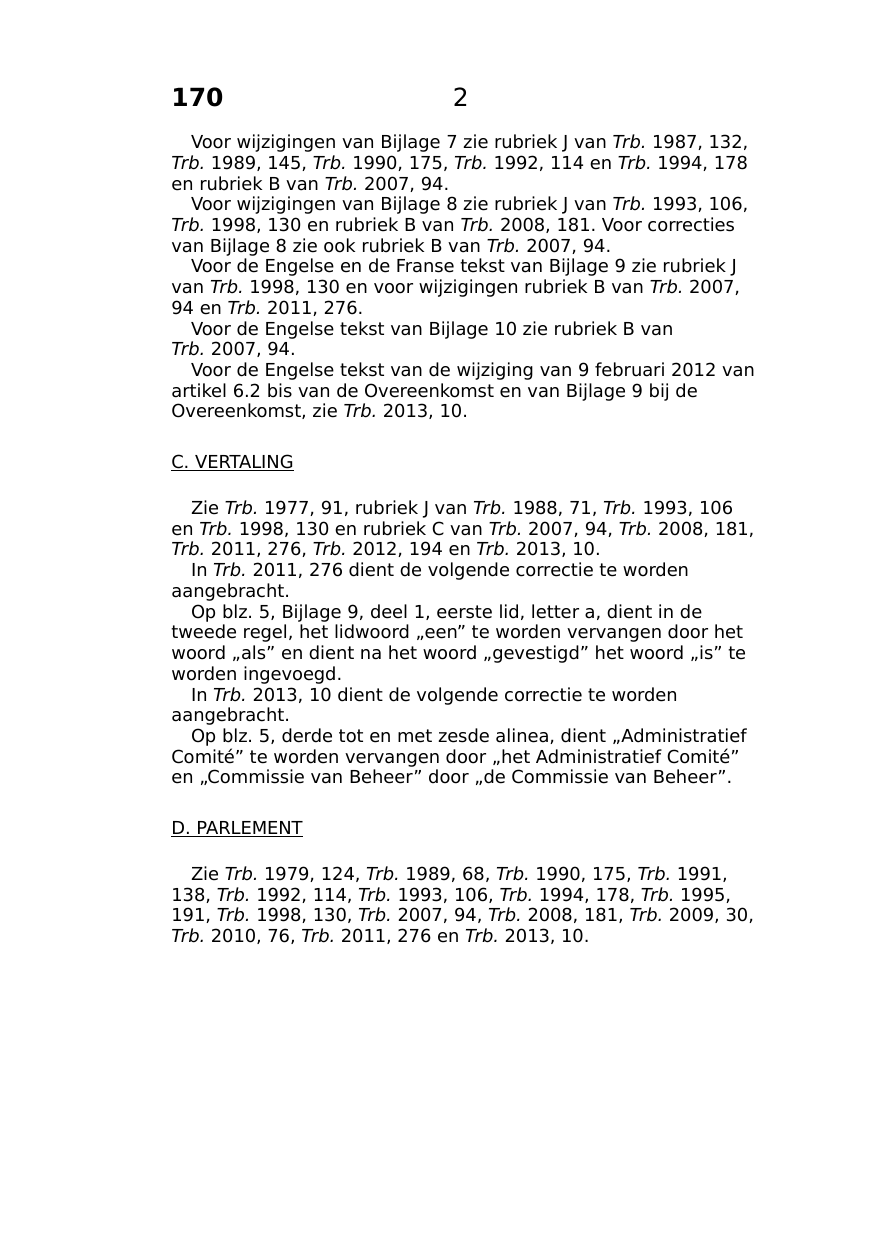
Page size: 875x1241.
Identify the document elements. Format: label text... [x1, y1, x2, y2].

text Zie Trb. 1979, 124, Trb. 1989, 68, Trb. 1990, 175, Trb. 1991, 138, Trb. 1992, 114, Trb. 1993, 106, Trb. 1994, 178, Trb. 1995, 191, Trb. 1998, 130, Trb. 2007, 94, Trb. 2008, 181, Trb. 2009, 30, Trb. 2010, 76, Trb. 2011, 276 en Trb. 2013, 10. [171, 864, 756, 947]
text Voor wijzigingen van Bijlage 7 zie rubriek J van Trb. 1987, 132, Trb. 1989, 145, Trb. 1990, 175, Trb. 1992, 114 en Trb. 1994, 178 en rubriek B van Trb. 2007, 94. [171, 132, 756, 194]
text Voor de Engelse en de Franse tekst van Bijlage 9 zie rubriek J van Trb. 1998, 130 en voor wijzigingen rubriek B van Trb. 2007, 94 en Trb. 2011, 276. [171, 256, 756, 318]
subtitle D. PARLEMENT [171, 818, 756, 839]
text In Trb. 2011, 276 dient de volgende correctie te worden aangebracht. [171, 560, 756, 601]
text Zie Trb. 1977, 91, rubriek J van Trb. 1988, 71, Trb. 1993, 106 en Trb. 1998, 130 en rubriek C van Trb. 2007, 94, Trb. 2008, 181, Trb. 2011, 276, Trb. 2012, 194 en Trb. 2013, 10. [171, 498, 756, 560]
text Voor de Engelse tekst van Bijlage 10 zie rubriek B van Trb. 2007, 94. [171, 318, 756, 360]
text Op blz. 5, derde tot en met zesde alinea, dient „Administratief Comité” te worden vervangen door „het Administratief Comité” en „Commissie van Beheer” door „de Commissie van Beheer”. [171, 726, 756, 788]
text Voor de Engelse tekst van de wijziging van 9 februari 2012 van artikel 6.2 bis van de Overeenkomst en van Bijlage 9 bij de Overeenkomst, zie Trb. 2013, 10. [171, 360, 756, 422]
text Op blz. 5, Bijlage 9, deel 1, eerste lid, letter a, dient in de tweede regel, het lidwoord „een” te worden vervangen door het woord „als” en dient na het woord „gevestigd” het woord „is” te worden ingevoegd. [171, 601, 756, 684]
text Voor wijzigingen van Bijlage 8 zie rubriek J van Trb. 1993, 106, Trb. 1998, 130 en rubriek B van Trb. 2008, 181. Voor correcties van Bijlage 8 zie ook rubriek B van Trb. 2007, 94. [171, 194, 756, 256]
text In Trb. 2013, 10 dient de volgende correctie te worden aangebracht. [171, 684, 756, 726]
subtitle C. VERTALING [171, 452, 756, 473]
